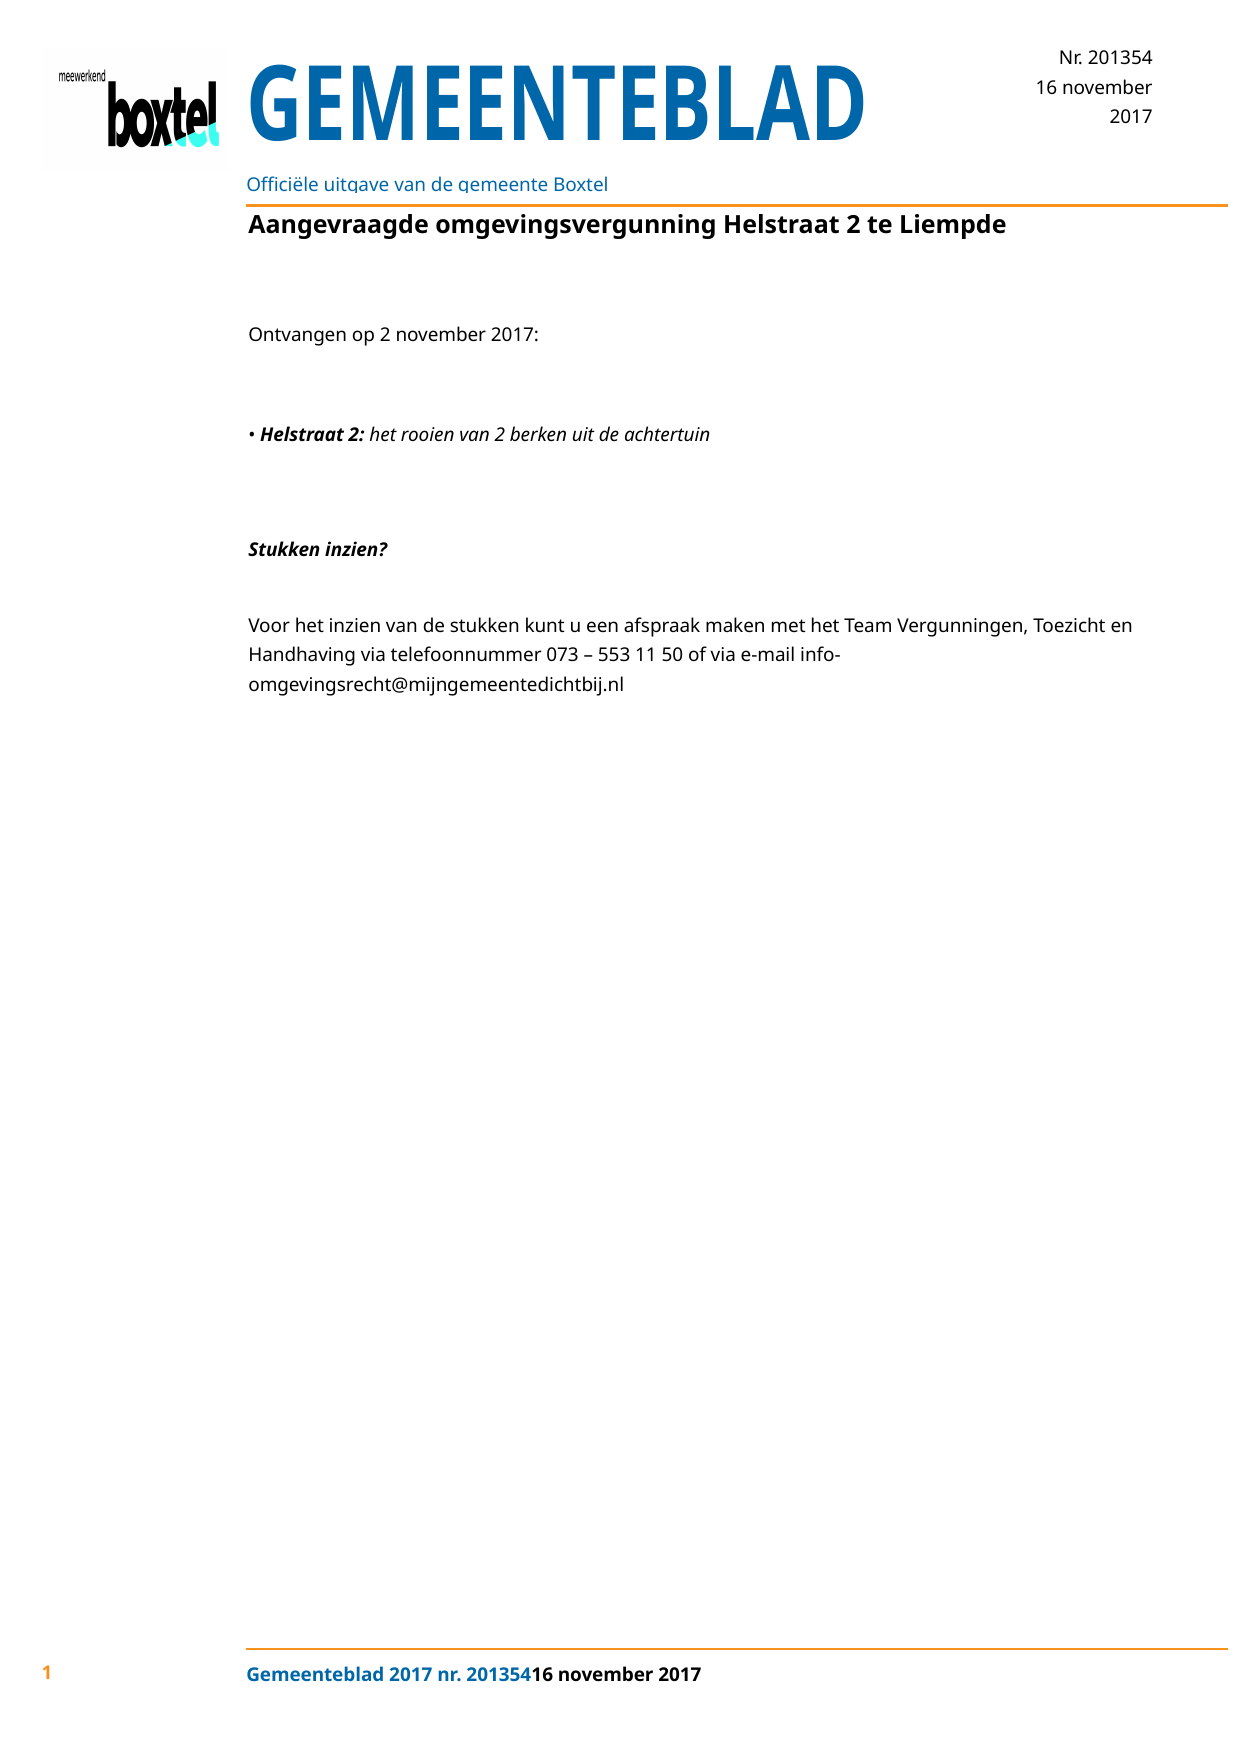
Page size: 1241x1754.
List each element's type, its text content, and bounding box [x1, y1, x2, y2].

text • Helstraat 2: het rooien van 2 berken uit de achtertuin [248, 422, 1152, 447]
picture [41, 47, 231, 172]
text Aangevraagde omgevingsvergunning Helstraat 2 te Liempde [248, 207, 1152, 241]
text Voor het inzien van de stukken kunt u een afspraak maken met het Team Vergunningen, Toezicht en Handhaving via telefoonnummer 073 – 553 11 50 of via e-mail info-omgevingsrecht@mijngemeentedichtbij.nl [248, 612, 1152, 697]
text Ontvangen op 2 november 2017: [248, 321, 1152, 346]
text Stukken inzien? [248, 536, 1152, 562]
